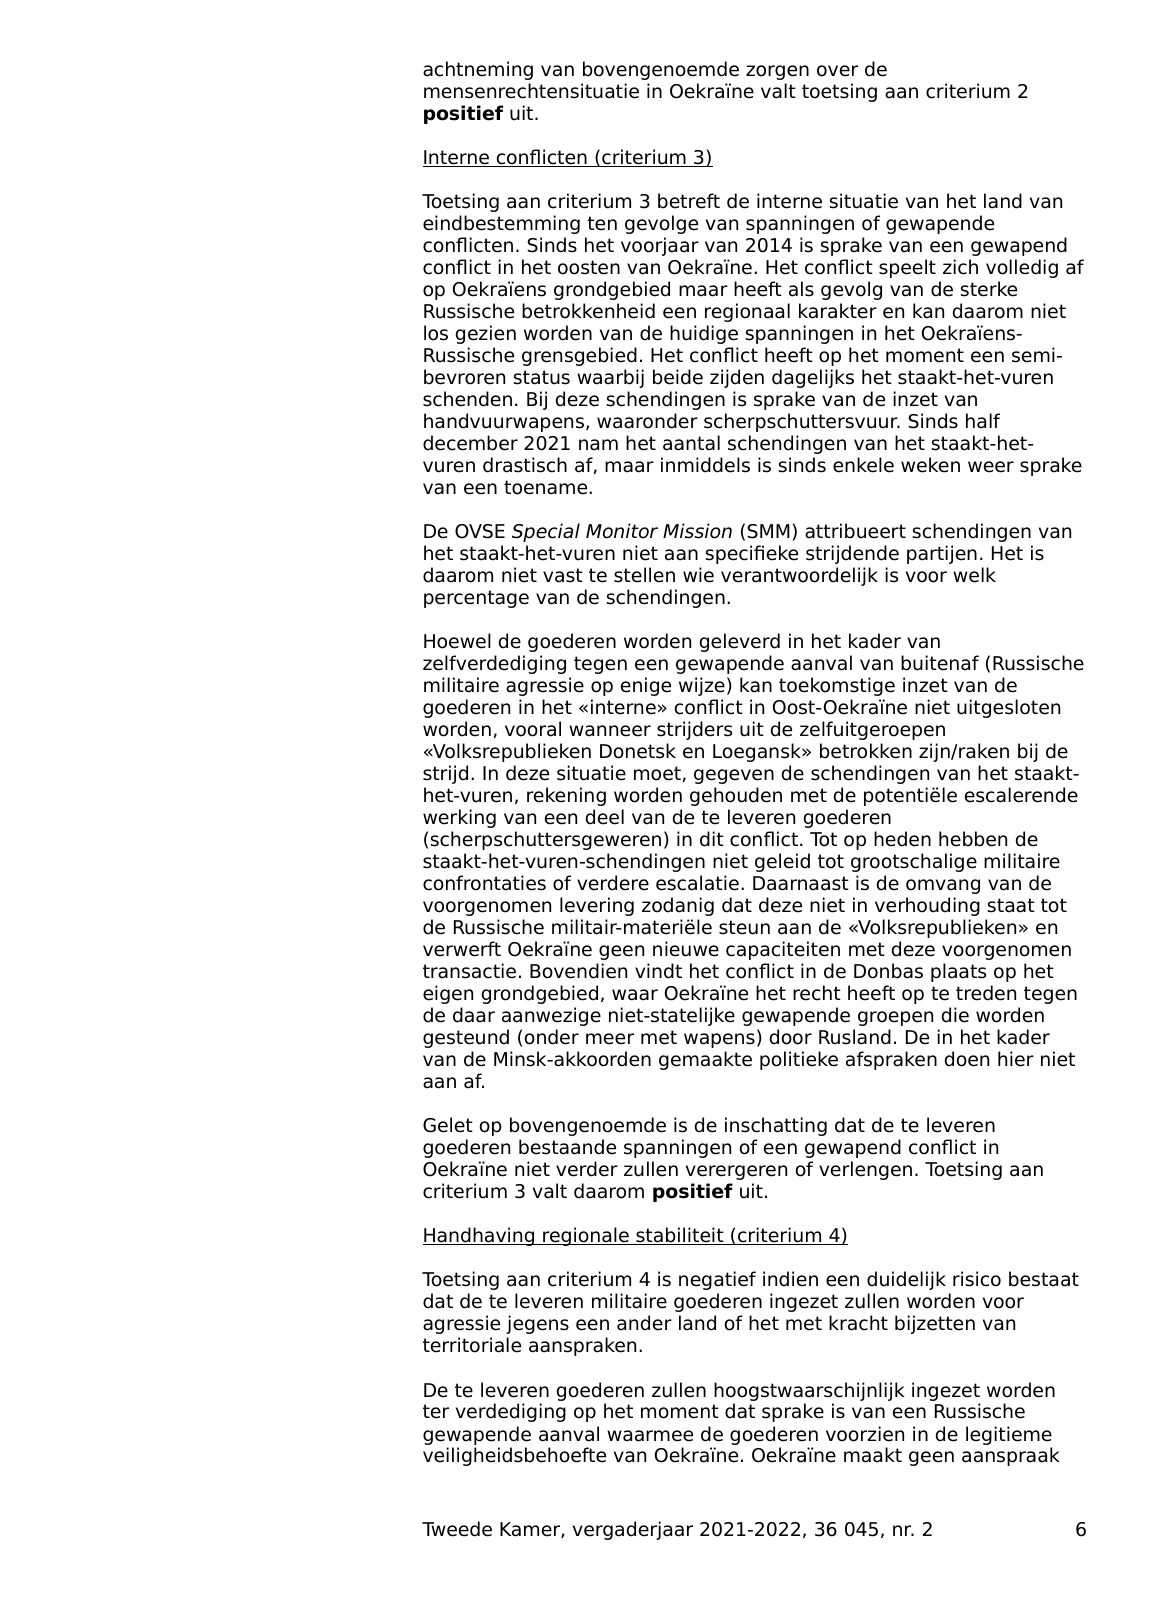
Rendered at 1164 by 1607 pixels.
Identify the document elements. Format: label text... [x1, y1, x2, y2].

text Hoewel de goederen worden geleverd in het kader van zelfverdediging tegen een gewapende aanval van buitenaf (Russische militaire agressie op enige wijze) kan toekomstige inzet van de goederen in het «interne» conflict in Oost-Oekraïne niet uitgesloten worden, vooral wanneer strijders uit de zelfuitgeroepen «Volksrepublieken Donetsk en Loegansk» betrokken zijn/raken bij de strijd. In deze situatie moet, gegeven de schendingen van het staakt-het-vuren, rekening worden gehouden met de potentiële escalerende werking van een deel van de te leveren goederen (scherpschuttersgeweren) in dit conflict. Tot op heden hebben de staakt-het-vuren-schendingen niet geleid tot grootschalige militaire confrontaties of verdere escalatie. Daarnaast is de omvang van de voorgenomen levering zodanig dat deze niet in verhouding staat tot de Russische militair-materiële steun aan de «Volksrepublieken» en verwerft Oekraïne geen nieuwe capaciteiten met deze voorgenomen transactie. Bovendien vindt het conflict in de Donbas plaats op het eigen grondgebied, waar Oekraïne het recht heeft op te treden tegen de daar aanwezige niet-statelijke gewapende groepen die worden gesteund (onder meer met wapens) door Rusland. De in het kader van de Minsk-akkoorden gemaakte politieke afspraken doen hier niet aan af. [422, 631, 1087, 1093]
text Gelet op bovengenoemde is de inschatting dat de te leveren goederen bestaande spanningen of een gewapend conflict in Oekraïne niet verder zullen verergeren of verlengen. Toetsing aan criterium 3 valt daarom positief uit. [422, 1115, 1087, 1203]
subtitle Interne conflicten (criterium 3) [422, 147, 1087, 169]
subtitle Handhaving regionale stabiliteit (criterium 4) [422, 1225, 1087, 1247]
text Toetsing aan criterium 4 is negatief indien een duidelijk risico bestaat dat de te leveren militaire goederen ingezet zullen worden voor agressie jegens een ander land of het met kracht bijzetten van territoriale aanspraken. [422, 1269, 1087, 1357]
text Toetsing aan criterium 3 betreft de interne situatie van het land van eindbestemming ten gevolge van spanningen of gewapende conflicten. Sinds het voorjaar van 2014 is sprake van een gewapend conflict in het oosten van Oekraïne. Het conflict speelt zich volledig af op Oekraïens grondgebied maar heeft als gevolg van de sterke Russische betrokkenheid een regionaal karakter en kan daarom niet los gezien worden van de huidige spanningen in het Oekraïens-Russische grensgebied. Het conflict heeft op het moment een semi-bevroren status waarbij beide zijden dagelijks het staakt-het-vuren schenden. Bij deze schendingen is sprake van de inzet van handvuurwapens, waaronder scherpschuttersvuur. Sinds half december 2021 nam het aantal schendingen van het staakt-het-vuren drastisch af, maar inmiddels is sinds enkele weken weer sprake van een toename. [422, 191, 1087, 499]
text De OVSE Special Monitor Mission (SMM) attribueert schendingen van het staakt-het-vuren niet aan specifieke strijdende partijen. Het is daarom niet vast te stellen wie verantwoordelijk is voor welk percentage van de schendingen. [422, 521, 1087, 609]
text De te leveren goederen zullen hoogstwaarschijnlijk ingezet worden ter verdediging op het moment dat sprake is van een Russische gewapende aanval waarmee de goederen voorzien in de legitieme veiligheidsbehoefte van Oekraïne. Oekraïne maakt geen aanspraak [422, 1379, 1087, 1467]
text achtneming van bovengenoemde zorgen over de mensenrechtensituatie in Oekraïne valt toetsing aan criterium 2 positief uit. [422, 59, 1087, 125]
